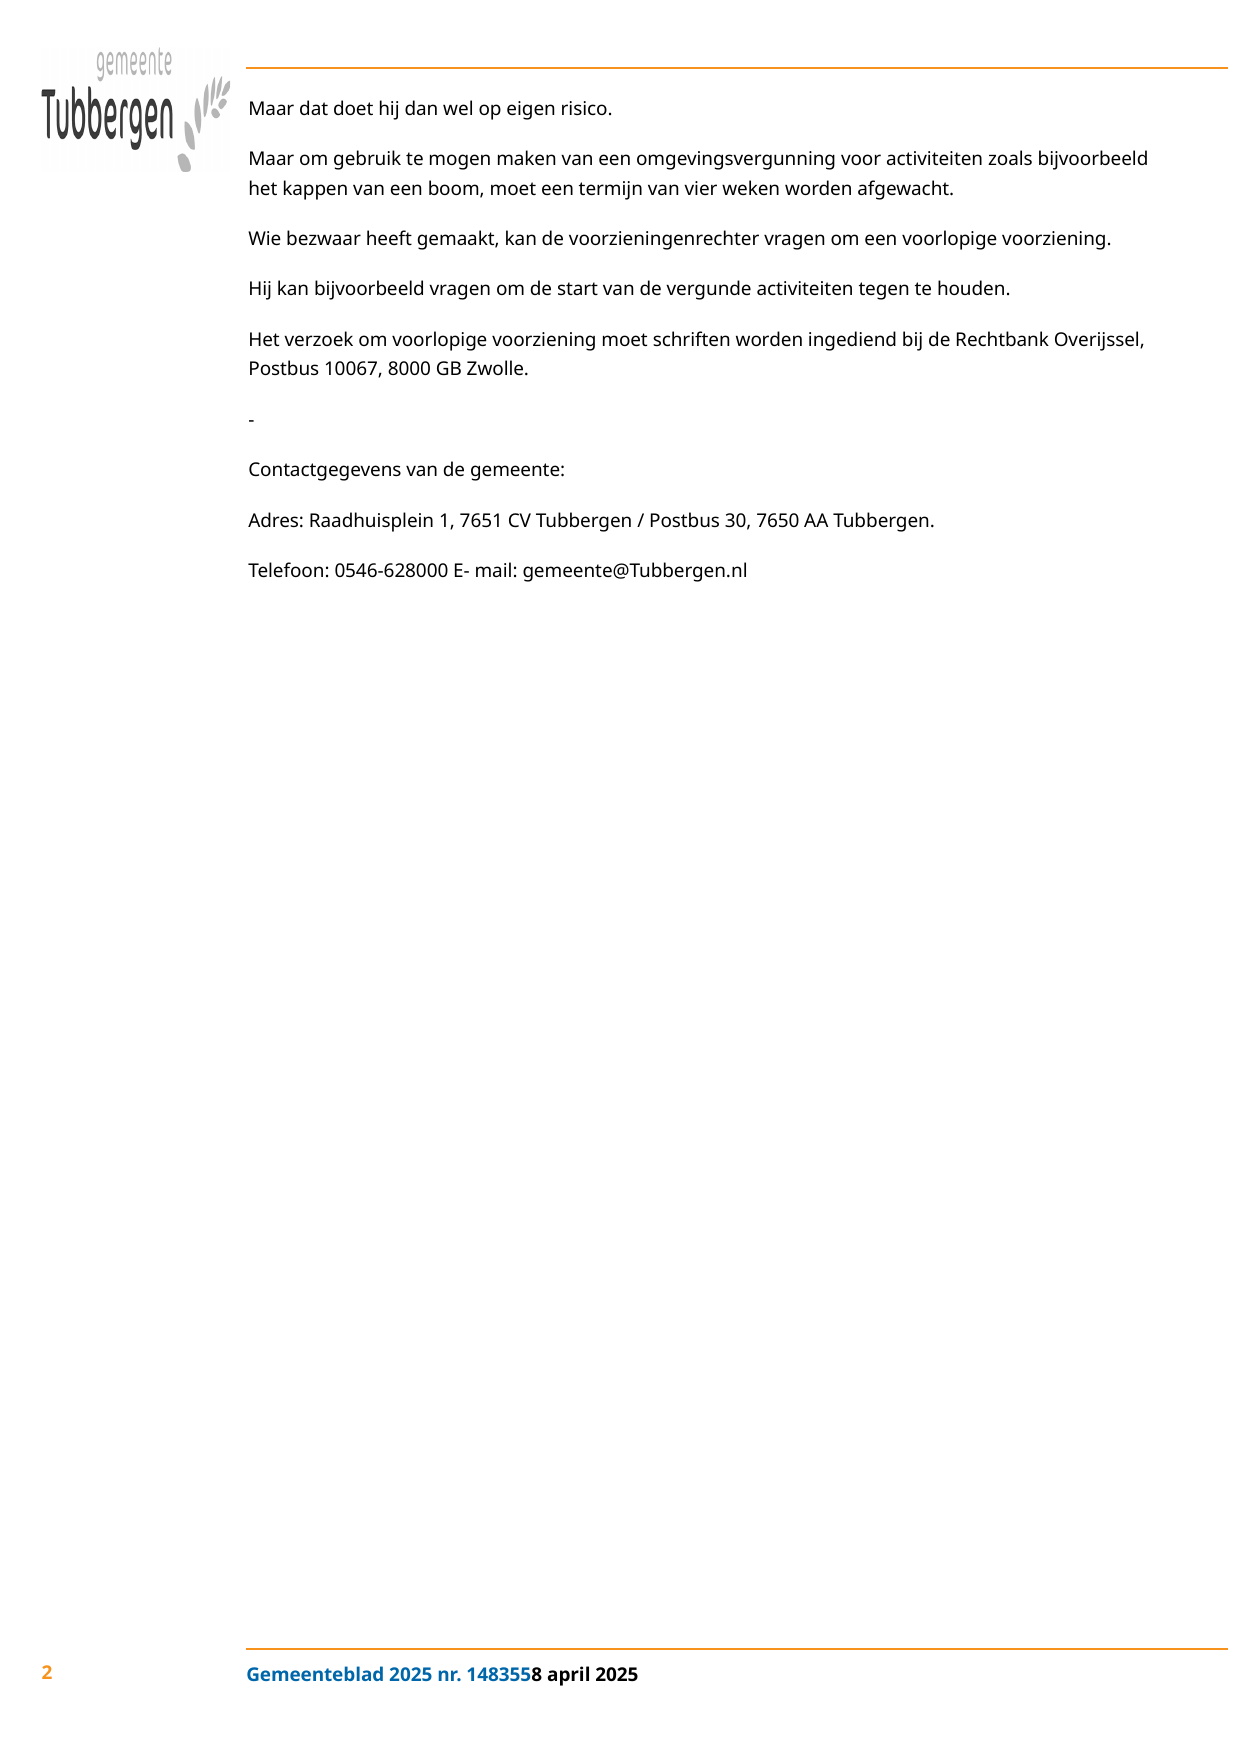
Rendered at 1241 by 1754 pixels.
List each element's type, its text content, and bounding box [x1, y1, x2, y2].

text Telefoon: 0546-628000 E- mail: gemeente@Tubbergen.nl [248, 557, 1152, 583]
picture [41, 47, 231, 172]
text Maar om gebruik te mogen maken van een omgevingsvergunning voor activiteiten zoals bijvoorbeeld het kappen van een boom, moet een termijn van vier weken worden afgewacht. [248, 145, 1152, 201]
text Het verzoek om voorlopige voorziening moet schriften worden ingediend bij de Rechtbank Overijssel, Postbus 10067, 8000 GB Zwolle. [248, 326, 1152, 381]
text - [248, 406, 1152, 432]
text Contactgegevens van de gemeente: [248, 456, 1152, 482]
text Wie bezwaar heeft gemaakt, kan de voorzieningenrechter vragen om een voorlopige voorziening. [248, 225, 1152, 251]
text Maar dat doet hij dan wel op eigen risico. [248, 95, 1152, 121]
text Hij kan bijvoorbeeld vragen om de start van de vergunde activiteiten tegen te houden. [248, 276, 1152, 301]
text Adres: Raadhuisplein 1, 7651 CV Tubbergen / Postbus 30, 7650 AA Tubbergen. [248, 507, 1152, 533]
